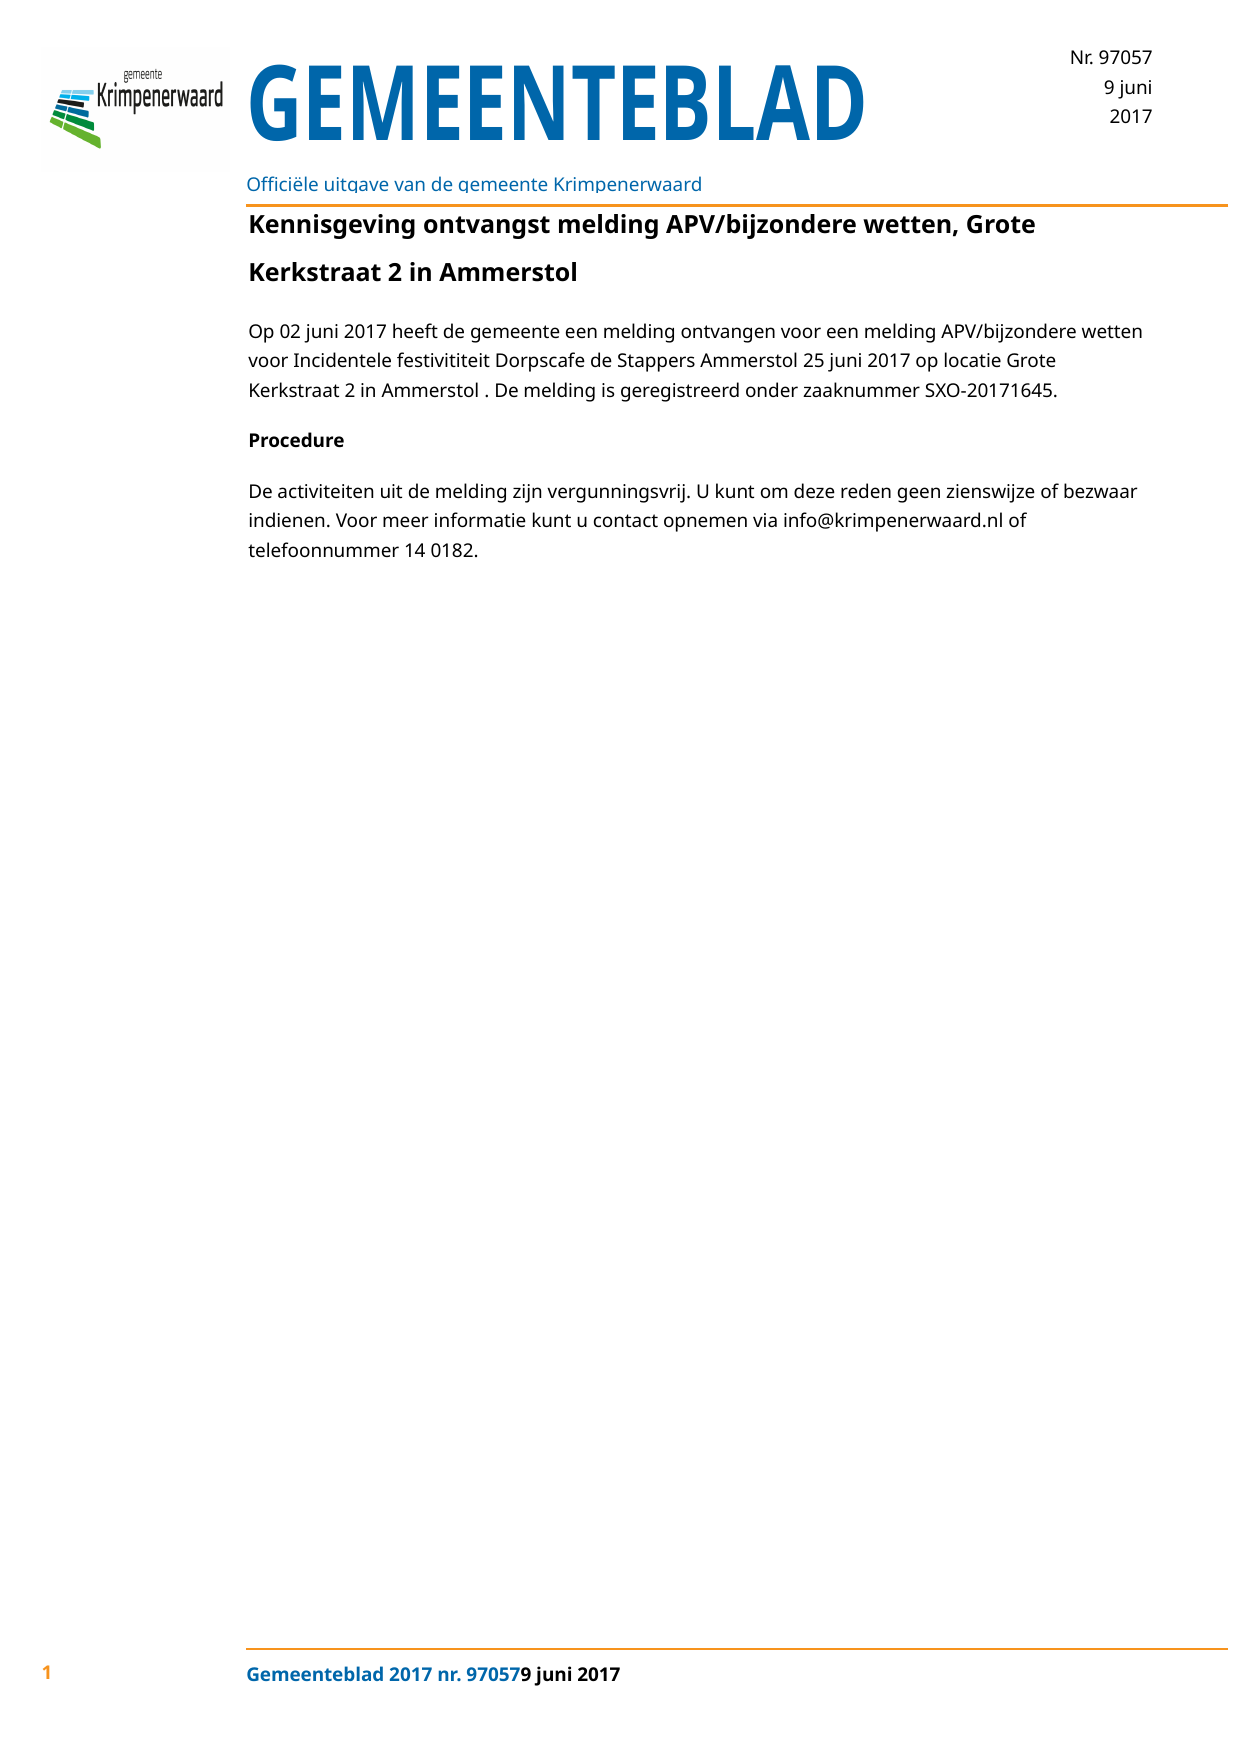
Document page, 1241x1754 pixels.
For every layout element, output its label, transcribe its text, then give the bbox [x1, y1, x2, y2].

text Procedure [248, 427, 1152, 453]
text De activiteiten uit de melding zijn vergunningsvrij. U kunt om deze reden geen zienswijze of bezwaar indienen. Voor meer informatie kunt u contact opnemen via info@krimpenerwaard.nl of telefoonnummer 14 0182. [248, 478, 1152, 563]
text Kennisgeving ontvangst melding APV/bijzondere wetten, Grote Kerkstraat 2 in Ammerstol [248, 207, 1152, 288]
picture [41, 47, 231, 172]
text Op 02 juni 2017 heeft de gemeente een melding ontvangen voor een melding APV/bijzondere wetten voor Incidentele festivititeit Dorpscafe de Stappers Ammerstol 25 juni 2017 op locatie Grote Kerkstraat 2 in Ammerstol . De melding is geregistreerd onder zaaknummer SXO-20171645. [248, 318, 1152, 403]
